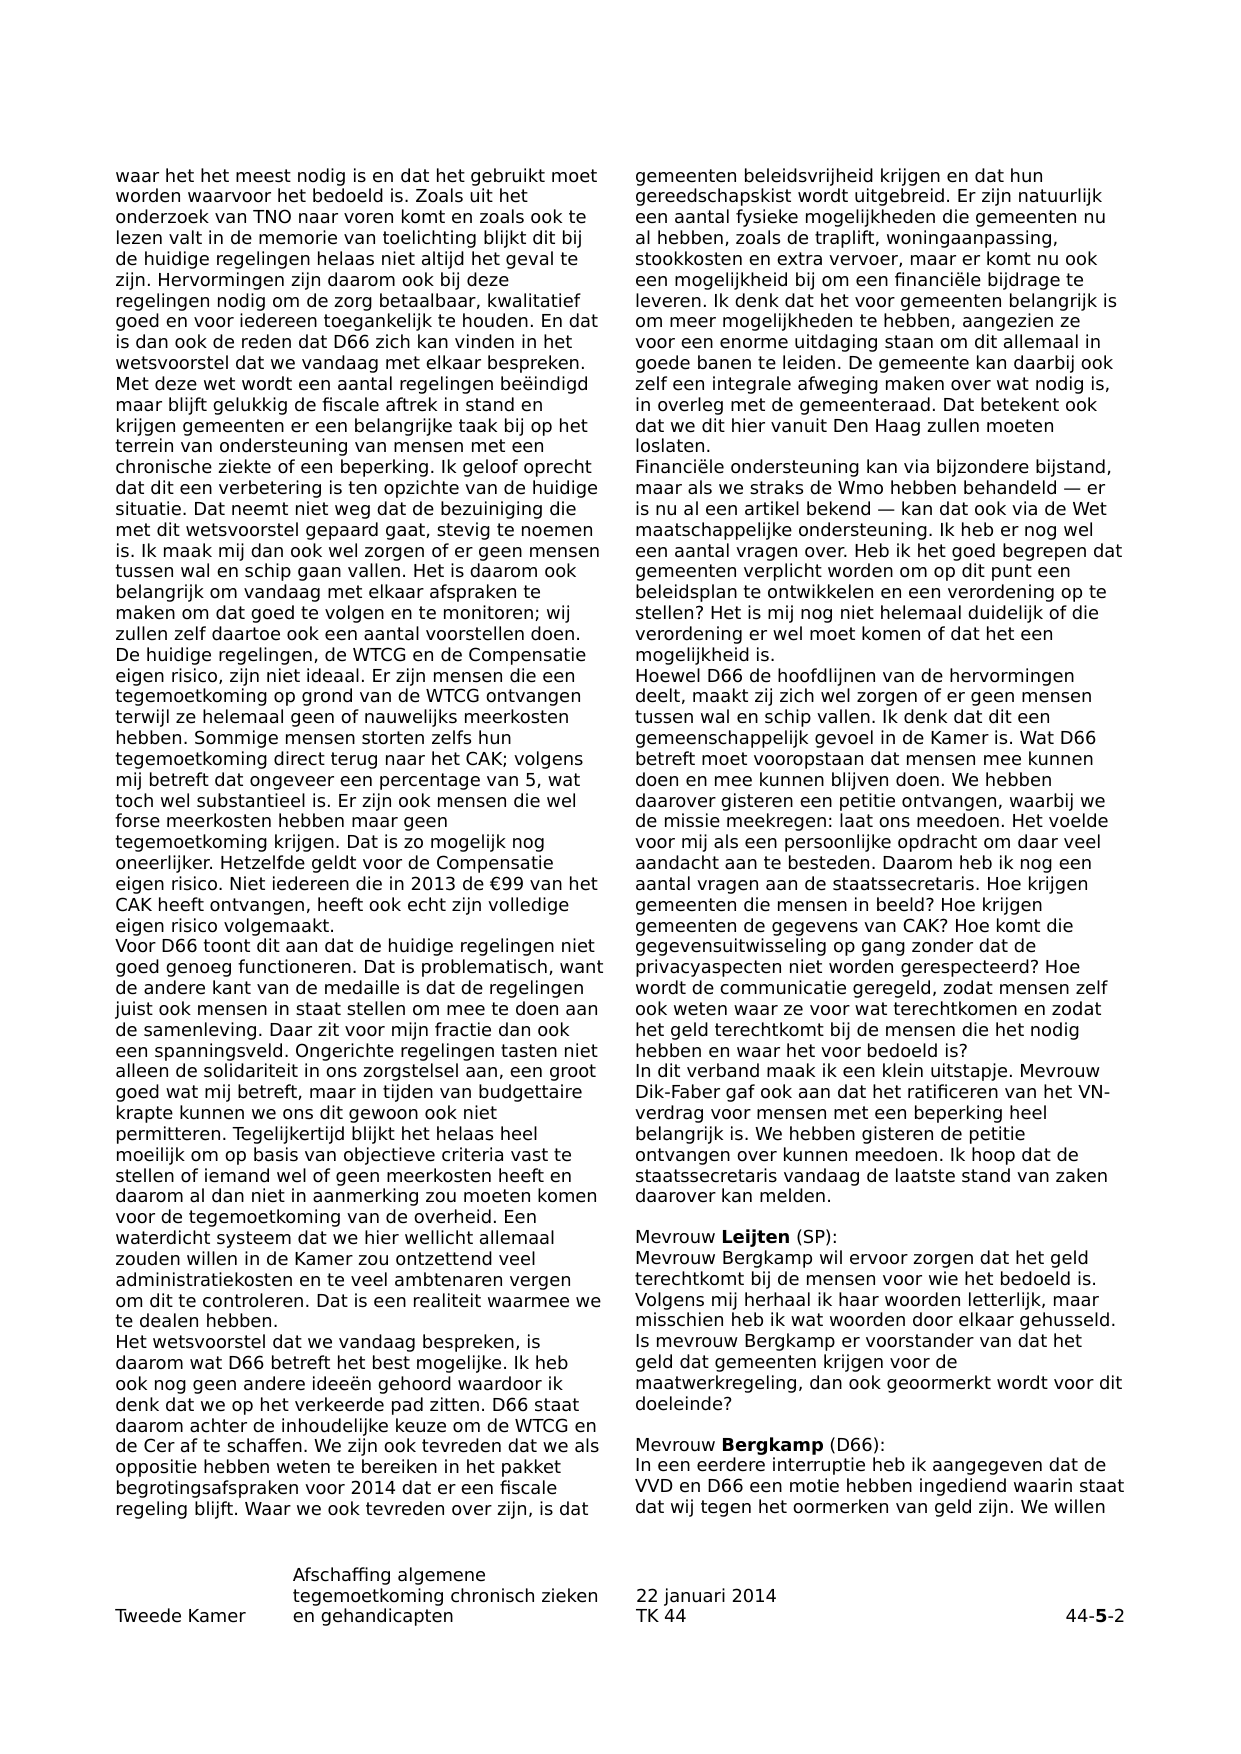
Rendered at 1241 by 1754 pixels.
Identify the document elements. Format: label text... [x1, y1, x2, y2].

text In dit verband maak ik een klein uitstapje. Mevrouw Dik-Faber gaf ook aan dat het ratificeren van het VN-verdrag voor mensen met een beperking heel belangrijk is. We hebben gisteren de petitie ontvangen over kunnen meedoen. Ik hoop dat de staatssecretaris vandaag de laatste stand van zaken daarover kan melden. [635, 1061, 1125, 1207]
text Financiële ondersteuning kan via bijzondere bijstand, maar als we straks de Wmo hebben behandeld — er is nu al een artikel bekend — kan dat ook via de Wet maatschappelijke ondersteuning. Ik heb er nog wel een aantal vragen over. Heb ik het goed begrepen dat gemeenten verplicht worden om op dit punt een beleidsplan te ontwikkelen en een verordening op te stellen? Het is mij nog niet helemaal duidelijk of die verordening er wel moet komen of dat het een mogelijkheid is. [635, 457, 1125, 665]
text Mevrouw Leijten (SP): [635, 1227, 1125, 1248]
text De huidige regelingen, de WTCG en de Compensatie eigen risico, zijn niet ideaal. Er zijn mensen die een tegemoetkoming op grond van de WTCG ontvangen terwijl ze helemaal geen of nauwelijks meerkosten hebben. Sommige mensen storten zelfs hun tegemoetkoming direct terug naar het CAK; volgens mij betreft dat ongeveer een percentage van 5, wat toch wel substantieel is. Er zijn ook mensen die wel forse meerkosten hebben maar geen tegemoetkoming krijgen. Dat is zo mogelijk nog oneerlijker. Hetzelfde geldt voor de Compensatie eigen risico. Niet iedereen die in 2013 de €99 van het CAK heeft ontvangen, heeft ook echt zijn volledige eigen risico volgemaakt. [115, 644, 605, 936]
text gemeenten beleidsvrijheid krijgen en dat hun gereedschapskist wordt uitgebreid. Er zijn natuurlijk een aantal fysieke mogelijkheden die gemeenten nu al hebben, zoals de traplift, woningaanpassing, stookkosten en extra vervoer, maar er komt nu ook een mogelijkheid bij om een financiële bijdrage te leveren. Ik denk dat het voor gemeenten belangrijk is om meer mogelijkheden te hebben, aangezien ze voor een enorme uitdaging staan om dit allemaal in goede banen te leiden. De gemeente kan daarbij ook zelf een integrale afweging maken over wat nodig is, in overleg met de gemeenteraad. Dat betekent ook dat we dit hier vanuit Den Haag zullen moeten loslaten. [635, 165, 1125, 457]
text Voor D66 toont dit aan dat de huidige regelingen niet goed genoeg functioneren. Dat is problematisch, want de andere kant van de medaille is dat de regelingen juist ook mensen in staat stellen om mee te doen aan de samenleving. Daar zit voor mijn fractie dan ook een spanningsveld. Ongerichte regelingen tasten niet alleen de solidariteit in ons zorgstelsel aan, een groot goed wat mij betreft, maar in tijden van budgettaire krapte kunnen we ons dit gewoon ook niet permitteren. Tegelijkertijd blijkt het helaas heel moeilijk om op basis van objectieve criteria vast te stellen of iemand wel of geen meerkosten heeft en daarom al dan niet in aanmerking zou moeten komen voor de tegemoetkoming van de overheid. Een waterdicht systeem dat we hier wellicht allemaal zouden willen in de Kamer zou ontzettend veel administratiekosten en te veel ambtenaren vergen om dit te controleren. Dat is een realiteit waarmee we te dealen hebben. [115, 936, 605, 1332]
text Mevrouw Bergkamp wil ervoor zorgen dat het geld terechtkomt bij de mensen voor wie het bedoeld is. Volgens mij herhaal ik haar woorden letterlijk, maar misschien heb ik wat woorden door elkaar gehusseld. Is mevrouw Bergkamp er voorstander van dat het geld dat gemeenten krijgen voor de maatwerkregeling, dan ook geoormerkt wordt voor dit doeleinde? [635, 1248, 1125, 1414]
text Mevrouw Bergkamp (D66): [635, 1434, 1125, 1455]
text Hoewel D66 de hoofdlijnen van de hervormingen deelt, maakt zij zich wel zorgen of er geen mensen tussen wal en schip vallen. Ik denk dat dit een gemeenschappelijk gevoel in de Kamer is. Wat D66 betreft moet vooropstaan dat mensen mee kunnen doen en mee kunnen blijven doen. We hebben daarover gisteren een petitie ontvangen, waarbij we de missie meekregen: laat ons meedoen. Het voelde voor mij als een persoonlijke opdracht om daar veel aandacht aan te besteden. Daarom heb ik nog een aantal vragen aan de staatssecretaris. Hoe krijgen gemeenten die mensen in beeld? Hoe krijgen gemeenten de gegevens van CAK? Hoe komt die gegevensuitwisseling op gang zonder dat de privacyaspecten niet worden gerespecteerd? Hoe wordt de communicatie geregeld, zodat mensen zelf ook weten waar ze voor wat terechtkomen en zodat het geld terechtkomt bij de mensen die het nodig hebben en waar het voor bedoeld is? [635, 665, 1125, 1061]
text Het wetsvoorstel dat we vandaag bespreken, is daarom wat D66 betreft het best mogelijke. Ik heb ook nog geen andere ideeën gehoord waardoor ik denk dat we op het verkeerde pad zitten. D66 staat daarom achter de inhoudelijke keuze om de WTCG en de Cer af te schaffen. We zijn ook tevreden dat we als oppositie hebben weten te bereiken in het pakket begrotingsafspraken voor 2014 dat er een fiscale regeling blijft. Waar we ook tevreden over zijn, is dat [115, 1332, 605, 1519]
text waar het het meest nodig is en dat het gebruikt moet worden waarvoor het bedoeld is. Zoals uit het onderzoek van TNO naar voren komt en zoals ook te lezen valt in de memorie van toelichting blijkt dit bij de huidige regelingen helaas niet altijd het geval te zijn. Hervormingen zijn daarom ook bij deze regelingen nodig om de zorg betaalbaar, kwalitatief goed en voor iedereen toegankelijk te houden. En dat is dan ook de reden dat D66 zich kan vinden in het wetsvoorstel dat we vandaag met elkaar bespreken. Met deze wet wordt een aantal regelingen beëindigd maar blijft gelukkig de fiscale aftrek in stand en krijgen gemeenten er een belangrijke taak bij op het terrein van ondersteuning van mensen met een chronische ziekte of een beperking. Ik geloof oprecht dat dit een verbetering is ten opzichte van de huidige situatie. Dat neemt niet weg dat de bezuiniging die met dit wetsvoorstel gepaard gaat, stevig te noemen is. Ik maak mij dan ook wel zorgen of er geen mensen tussen wal en schip gaan vallen. Het is daarom ook belangrijk om vandaag met elkaar afspraken te maken om dat goed te volgen en te monitoren; wij zullen zelf daartoe ook een aantal voorstellen doen. [115, 165, 605, 644]
text In een eerdere interruptie heb ik aangegeven dat de VVD en D66 een motie hebben ingediend waarin staat dat wij tegen het oormerken van geld zijn. We willen [635, 1455, 1125, 1518]
